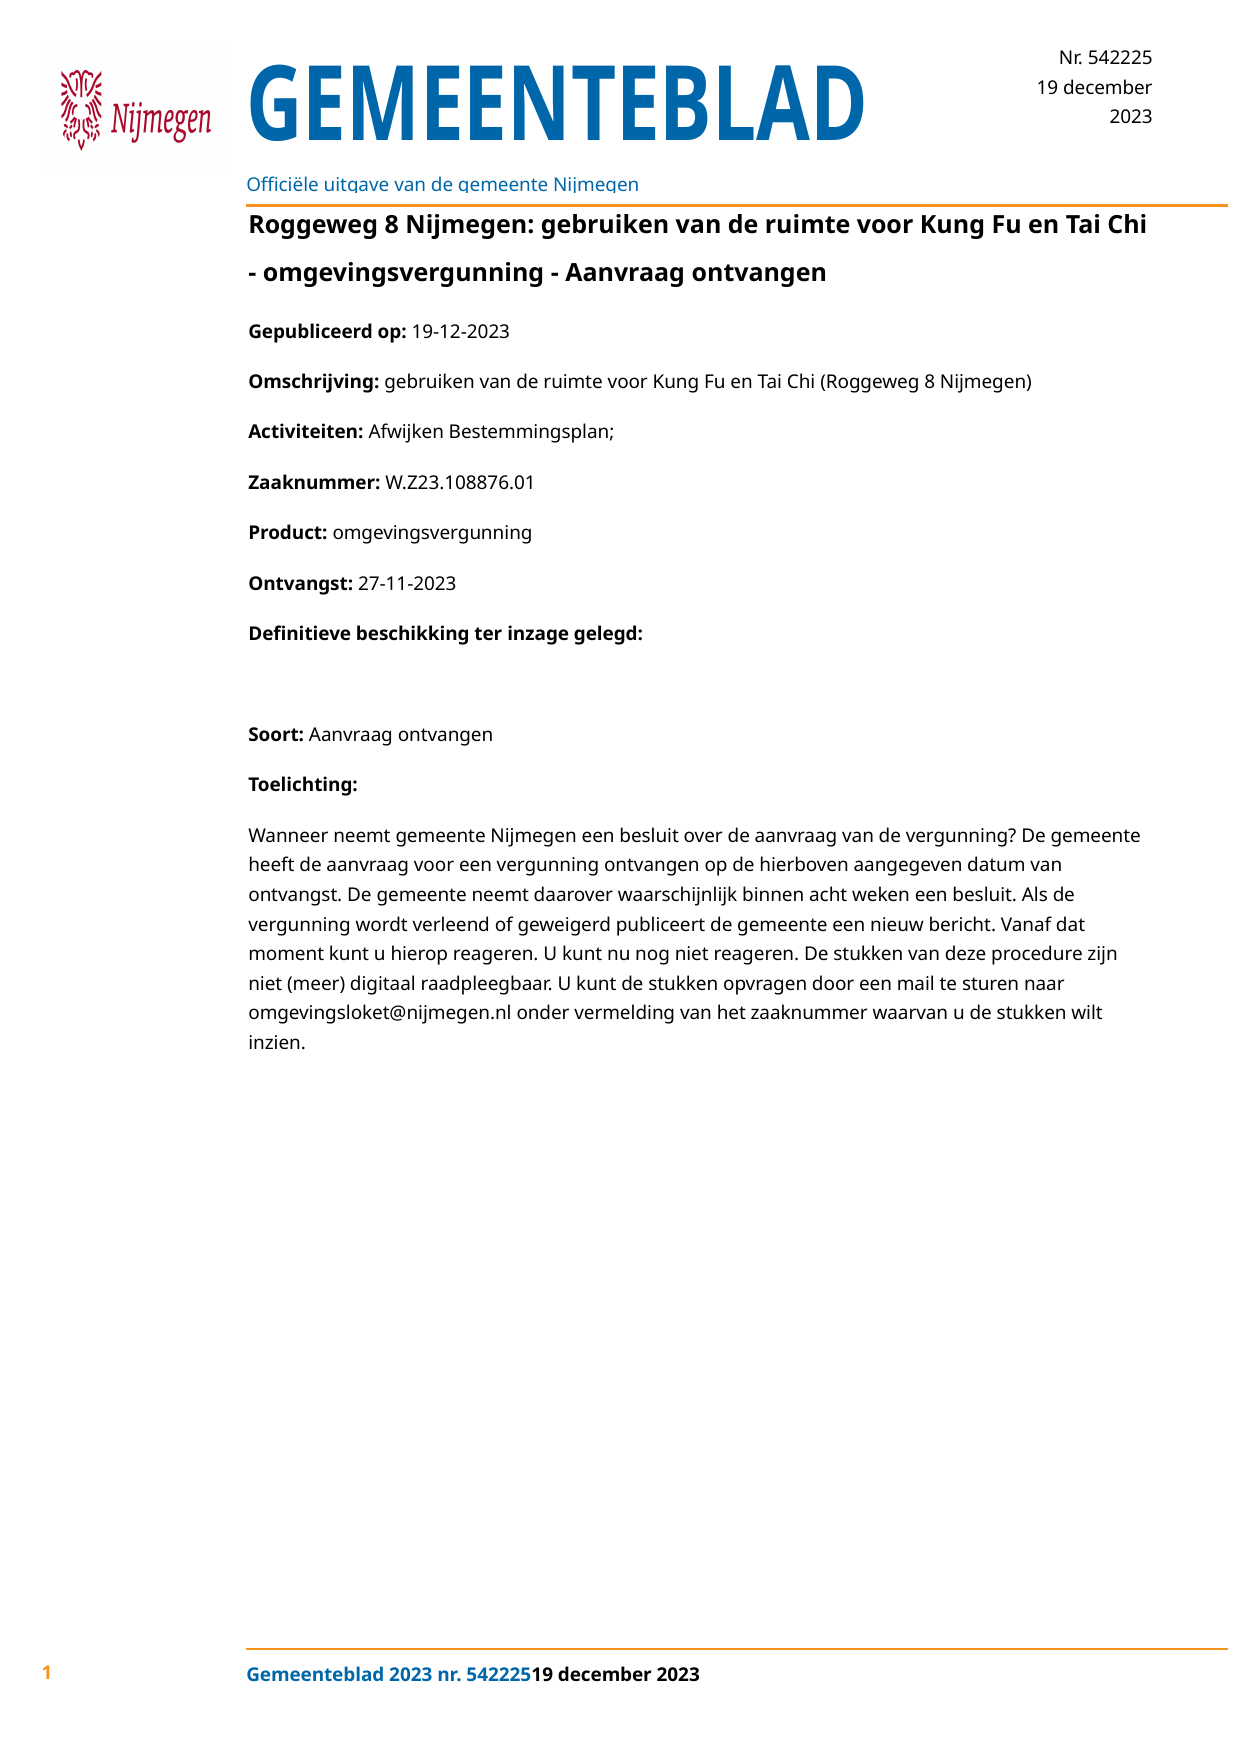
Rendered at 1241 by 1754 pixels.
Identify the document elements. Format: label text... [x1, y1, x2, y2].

text Definitieve beschikking ter inzage gelegd: [248, 620, 1152, 646]
text Zaaknummer: W.Z23.108876.01 [248, 469, 1152, 495]
text Toelichting: [248, 772, 1152, 797]
text Omschrijving: gebruiken van de ruimte voor Kung Fu en Tai Chi (Roggeweg 8 Nijmegen) [248, 368, 1152, 394]
text Product: omgevingsvergunning [248, 519, 1152, 545]
text Gepubliceerd op: 19-12-2023 [248, 318, 1152, 344]
picture [41, 47, 231, 172]
text Roggeweg 8 Nijmegen: gebruiken van de ruimte voor Kung Fu en Tai Chi - omgevingsvergunning - Aanvraag ontvangen [248, 207, 1152, 288]
text Wanneer neemt gemeente Nijmegen een besluit over de aanvraag van de vergunning? De gemeente heeft de aanvraag voor een vergunning ontvangen op de hierboven aangegeven datum van ontvangst. De gemeente neemt daarover waarschijnlijk binnen acht weken een besluit. Als de vergunning wordt verleend of geweigerd publiceert de gemeente een nieuw bericht. Vanaf dat moment kunt u hierop reageren. U kunt nu nog niet reageren. De stukken van deze procedure zijn niet (meer) digitaal raadpleegbaar. U kunt de stukken opvragen door een mail te sturen naar omgevingsloket@nijmegen.nl onder vermelding van het zaaknummer waarvan u de stukken wilt inzien. [248, 822, 1152, 1055]
text Ontvangst: 27-11-2023 [248, 570, 1152, 596]
text Activiteiten: Afwijken Bestemmingsplan; [248, 419, 1152, 444]
text Soort: Aanvraag ontvangen [248, 721, 1152, 747]
